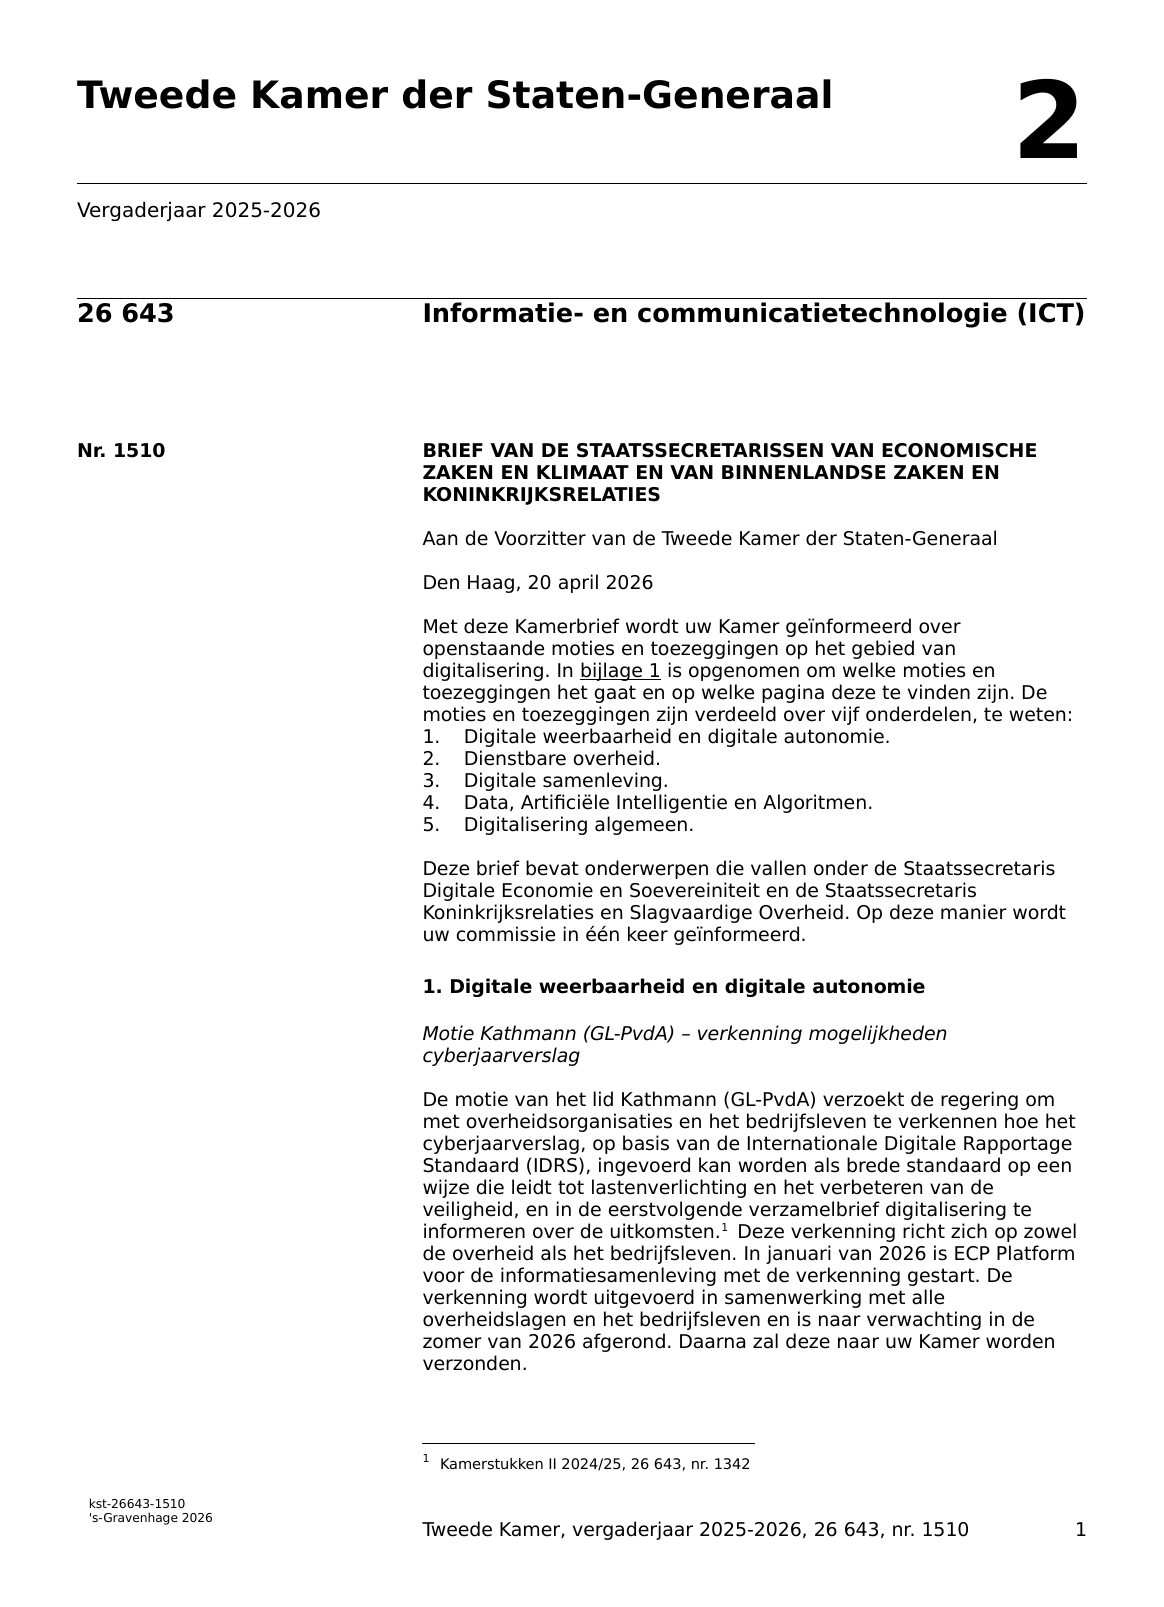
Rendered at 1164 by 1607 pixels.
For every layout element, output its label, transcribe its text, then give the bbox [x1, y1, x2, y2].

text 1. Digitale weerbaarheid en digitale autonomie. [422, 726, 1087, 748]
text kst-26643-1510 [88, 1497, 323, 1511]
text 2. Dienstbare overheid. [422, 748, 1087, 770]
text 4. Data, Artificiële Intelligentie en Algoritmen. [422, 792, 1087, 814]
text 3. Digitale samenleving. [422, 770, 1087, 792]
table_header 2 [886, 59, 1087, 183]
text Kamerstukken II 2024/25, 26 643, nr. 1342 [422, 1452, 1087, 1474]
text Den Haag, 20 april 2026 [422, 572, 1087, 594]
text Aan de Voorzitter van de Tweede Kamer der Staten-Generaal [422, 528, 1087, 550]
text 5. Digitalisering algemeen. [422, 814, 1087, 836]
text 's-Gravenhage 2026 [88, 1511, 323, 1525]
subtitle Motie Kathmann (GL-PvdA) – verkenning mogelijkheden cyberjaarverslag [422, 1023, 1087, 1067]
table_cell Vergaderjaar 2025-2026 [77, 184, 1087, 298]
subtitle 1. Digitale weerbaarheid en digitale autonomie [422, 976, 1087, 998]
text De motie van het lid Kathmann (GL-PvdA) verzoekt de regering om met overheidsorganisaties en het bedrijfsleven te verkennen hoe het cyberjaarverslag, op basis van de Internationale Digitale Rapportage Standaard (IDRS), ingevoerd kan worden als brede standaard op een wijze die leidt tot lastenverlichting en het verbeteren van de veiligheid, en in de eerstvolgende verzamelbrief digitalisering te informeren over de uitkomsten. Deze verkenning richt zich op zowel de overheid als het bedrijfsleven. In januari van 2026 is ECP Platform voor de informatiesamenleving met de verkenning gestart. De verkenning wordt uitgevoerd in samenwerking met alle overheidslagen en het bedrijfsleven en is naar verwachting in de zomer van 2026 afgerond. Daarna zal deze naar uw Kamer worden verzonden. [422, 1089, 1087, 1375]
subtitle Nr. 1510 BRIEF VAN DE STAATSSECRETARISSEN VAN ECONOMISCHE ZAKEN EN KLIMAAT EN VAN BINNENLANDSE ZAKEN EN KONINKRIJKSRELATIES [77, 440, 1087, 506]
text Met deze Kamerbrief wordt uw Kamer geïnformeerd over openstaande moties en toezeggingen op het gebied van digitalisering. In bijlage 1 is opgenomen om welke moties en toezeggingen het gaat en op welke pagina deze te vinden zijn. De moties en toezeggingen zijn verdeeld over vijf onderdelen, te weten: [422, 616, 1087, 726]
table_header Tweede Kamer der Staten-Generaal [77, 59, 886, 183]
text Deze brief bevat onderwerpen die vallen onder de Staatssecretaris Digitale Economie en Soevereiniteit en de Staatssecretaris Koninkrijksrelaties en Slagvaardige Overheid. Op deze manier wordt uw commissie in één keer geïnformeerd. [422, 858, 1087, 946]
subtitle 26 643 Informatie- en communicatietechnologie (ICT) [77, 299, 1087, 329]
